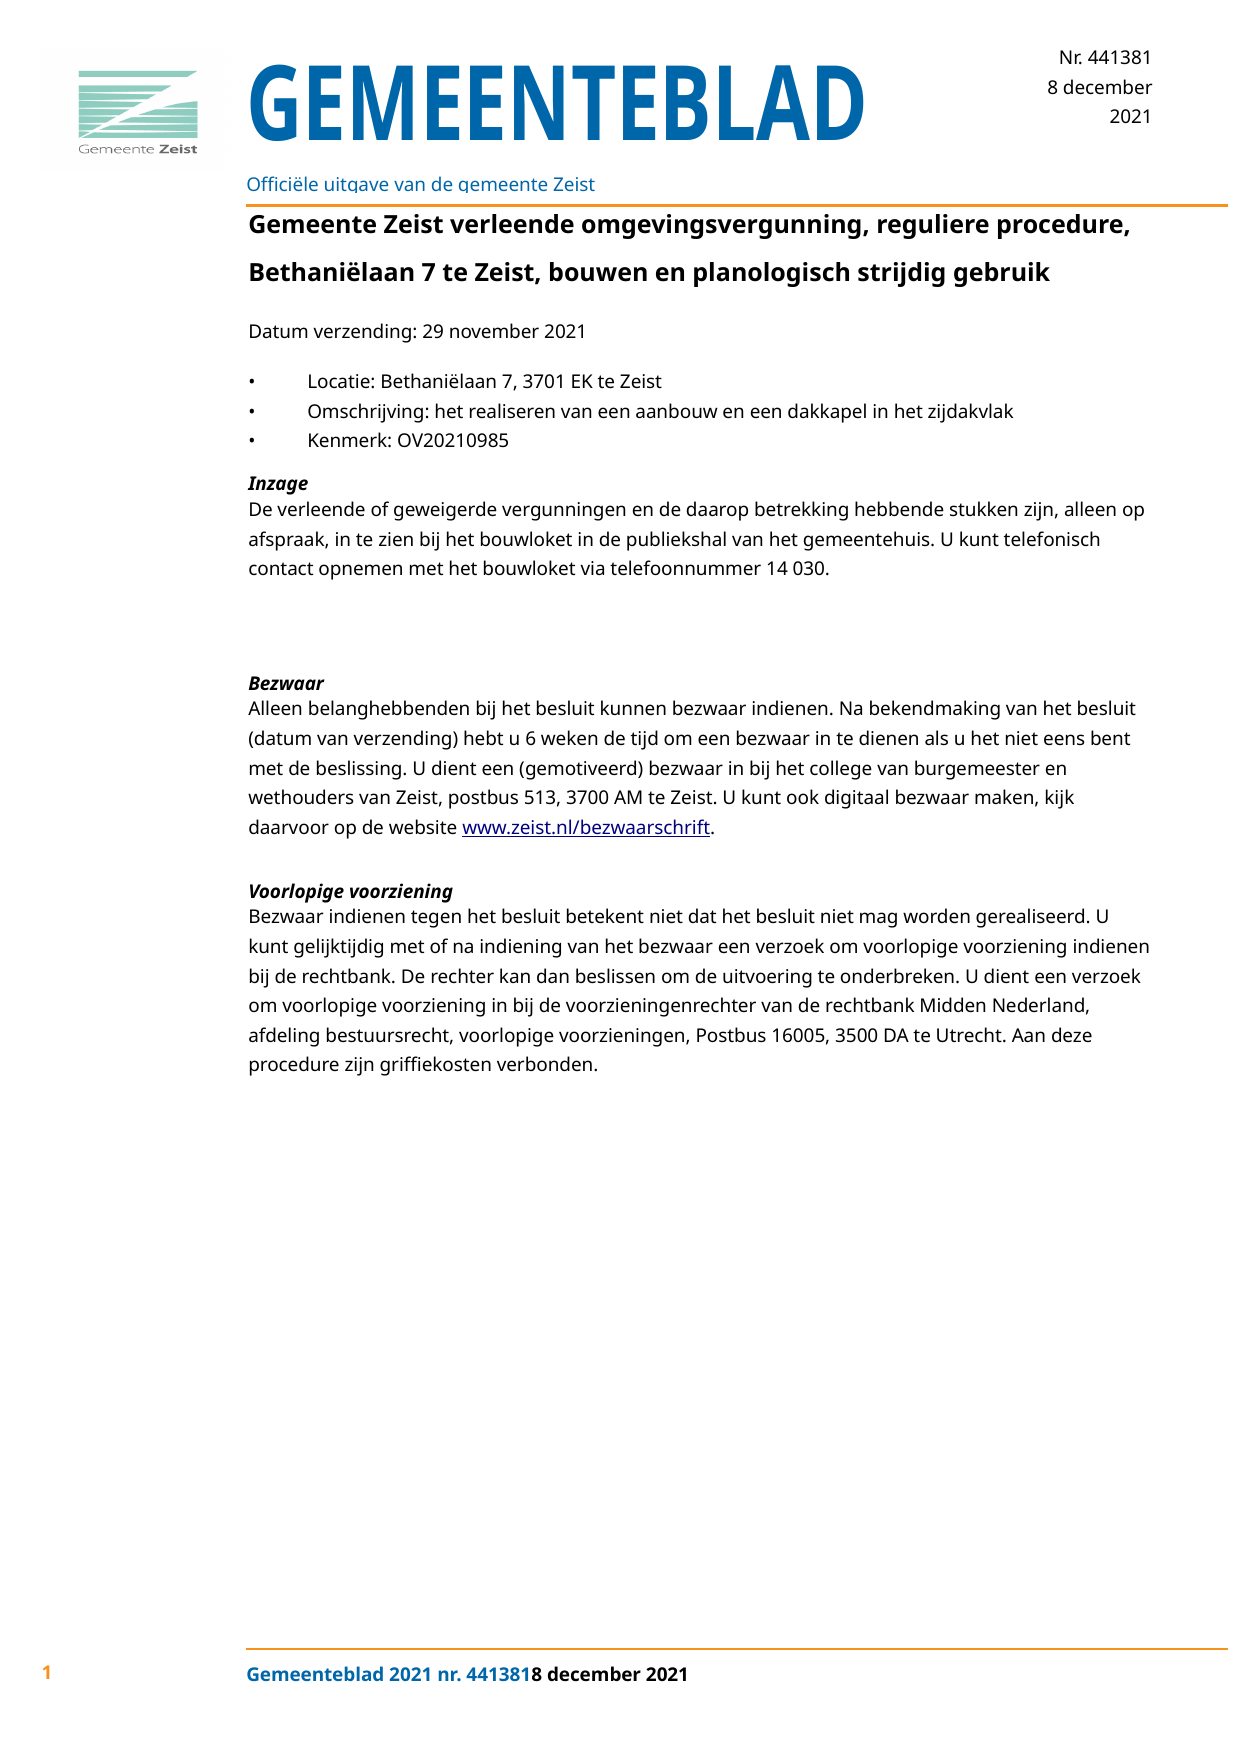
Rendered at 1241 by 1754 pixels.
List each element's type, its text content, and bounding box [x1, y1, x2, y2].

list Locatie: Bethaniëlaan 7, 3701 EK te Zeist [248, 368, 1152, 394]
list Kenmerk: OV20210985 [248, 427, 1152, 453]
text Voorlopige voorziening [248, 878, 1152, 904]
text Bezwaar indienen tegen het besluit betekent niet dat het besluit niet mag worden gerealiseerd. U kunt gelijktijdig met of na indiening van het bezwaar een verzoek om voorlopige voorziening indienen bij de rechtbank. De rechter kan dan beslissen om de uitvoering te onderbreken. U dient een verzoek om voorlopige voorziening in bij de voorzieningenrechter van de rechtbank Midden Nederland, afdeling bestuursrecht, voorlopige voorzieningen, Postbus 16005, 3500 DA te Utrecht. Aan deze procedure zijn griffiekosten verbonden. [248, 904, 1152, 1077]
picture [41, 47, 231, 172]
text Inzage [248, 471, 1152, 496]
text Gemeente Zeist verleende omgevingsvergunning, reguliere procedure, Bethaniëlaan 7 te Zeist, bouwen en planologisch strijdig gebruik [248, 207, 1152, 288]
text Bezwaar [248, 670, 1152, 696]
text Datum verzending: 29 november 2021 [248, 318, 1152, 344]
text Alleen belanghebbenden bij het besluit kunnen bezwaar indienen. Na bekendmaking van het besluit (datum van verzending) hebt u 6 weken de tijd om een bezwaar in te dienen als u het niet eens bent met de beslissing. U dient een (gemotiveerd) bezwaar in bij het college van burgemeester en wethouders van Zeist, postbus 513, 3700 AM te Zeist. U kunt ook digitaal bezwaar maken, kijk daarvoor op de website www.zeist.nl/bezwaarschrift. [248, 696, 1152, 840]
list Omschrijving: het realiseren van een aanbouw en een dakkapel in het zijdakvlak [248, 398, 1152, 424]
text De verleende of geweigerde vergunningen en de daarop betrekking hebbende stukken zijn, alleen op afspraak, in te zien bij het bouwloket in de publiekshal van het gemeentehuis. U kunt telefonisch contact opnemen met het bouwloket via telefoonnummer 14 030. [248, 496, 1152, 581]
